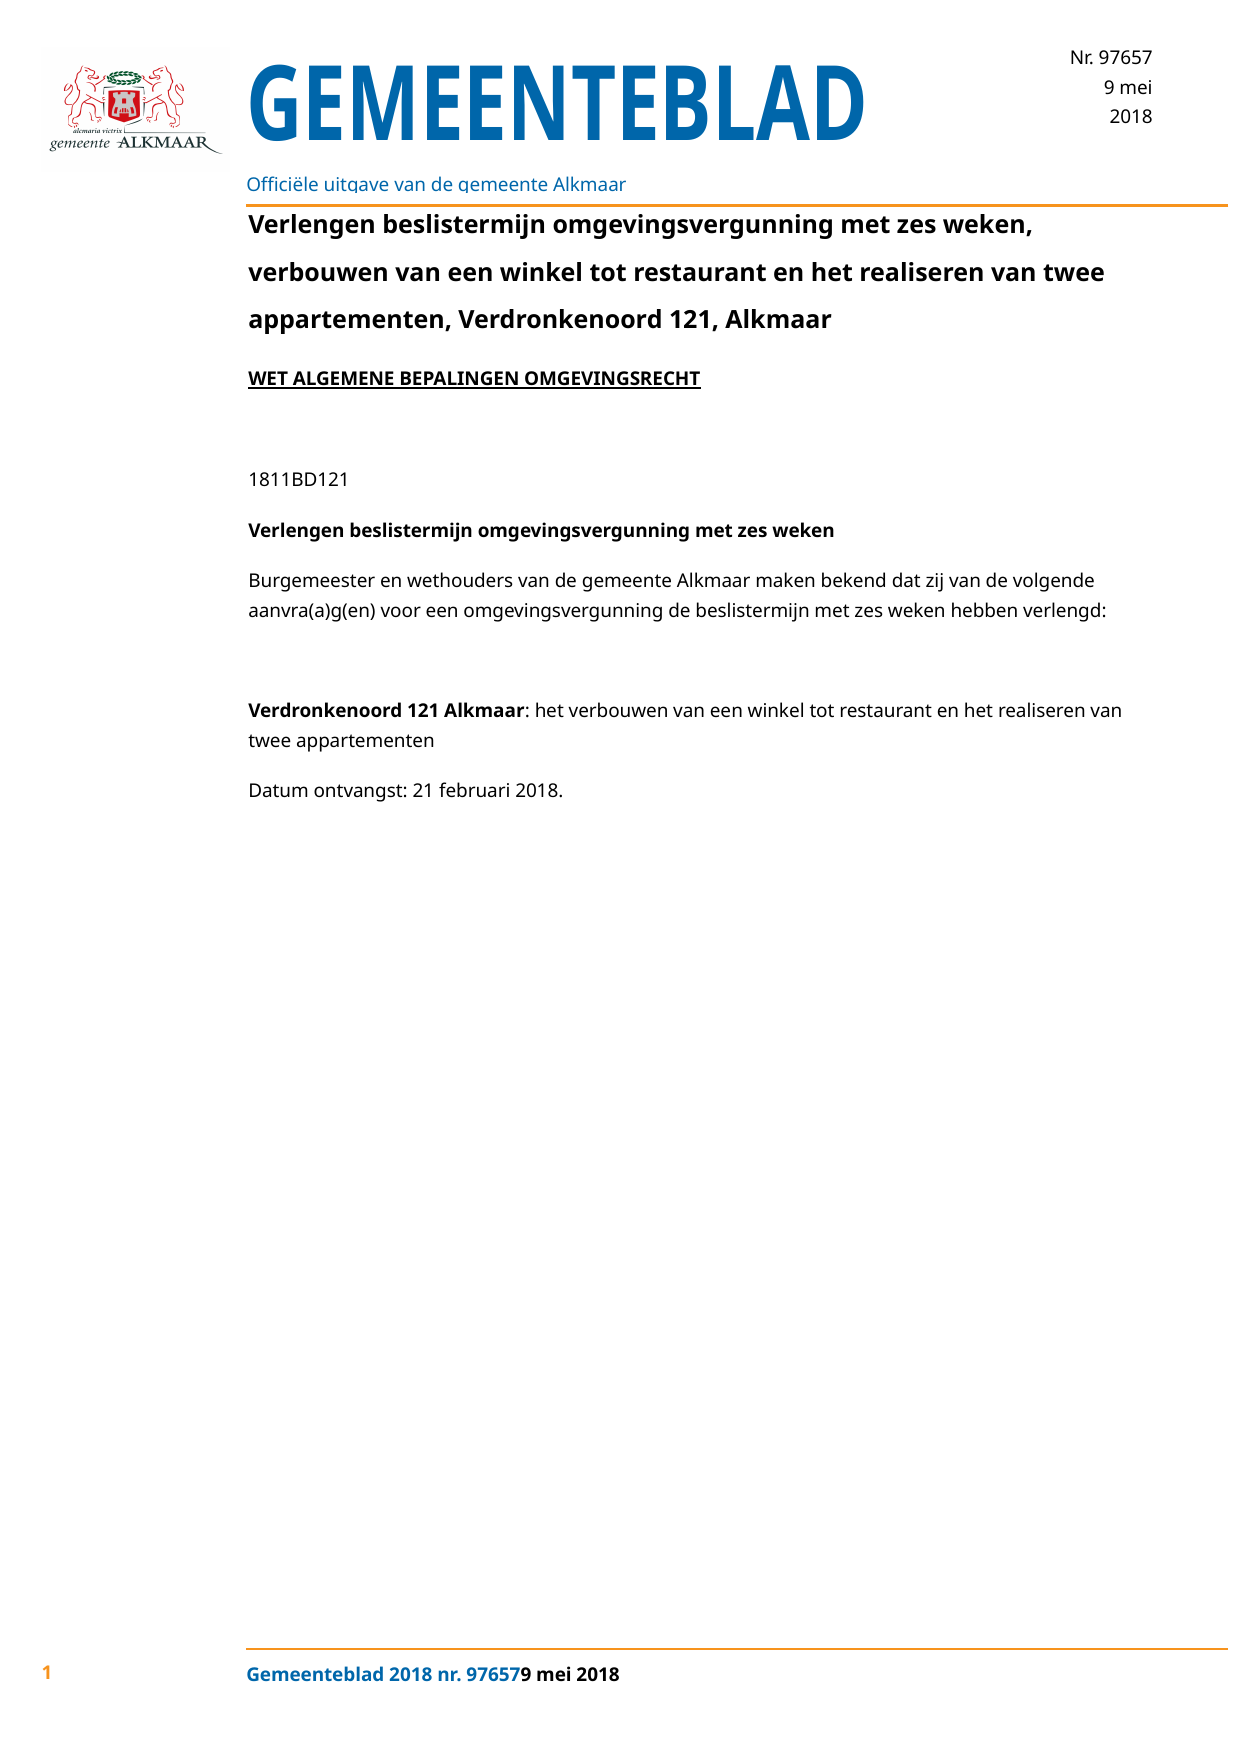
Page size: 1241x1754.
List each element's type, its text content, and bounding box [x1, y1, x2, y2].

text WET ALGEMENE BEPALINGEN OMGEVINGSRECHT [248, 366, 1152, 391]
text Verlengen beslistermijn omgevingsvergunning met zes weken [248, 517, 1152, 542]
text Datum ontvangst: 21 februari 2018. [248, 778, 1152, 803]
text 1811BD121 [248, 466, 1152, 492]
text Verlengen beslistermijn omgevingsvergunning met zes weken, verbouwen van een winkel tot restaurant en het realiseren van twee appartementen, Verdronkenoord 121, Alkmaar [248, 207, 1152, 336]
text Verdronkenoord 121 Alkmaar: het verbouwen van een winkel tot restaurant en het realiseren van twee appartementen [248, 698, 1152, 753]
text Burgemeester en wethouders van de gemeente Alkmaar maken bekend dat zij van de volgende aanvra(a)g(en) voor een omgevingsvergunning de beslistermijn met zes weken hebben verlengd: [248, 567, 1152, 622]
picture [41, 47, 231, 172]
